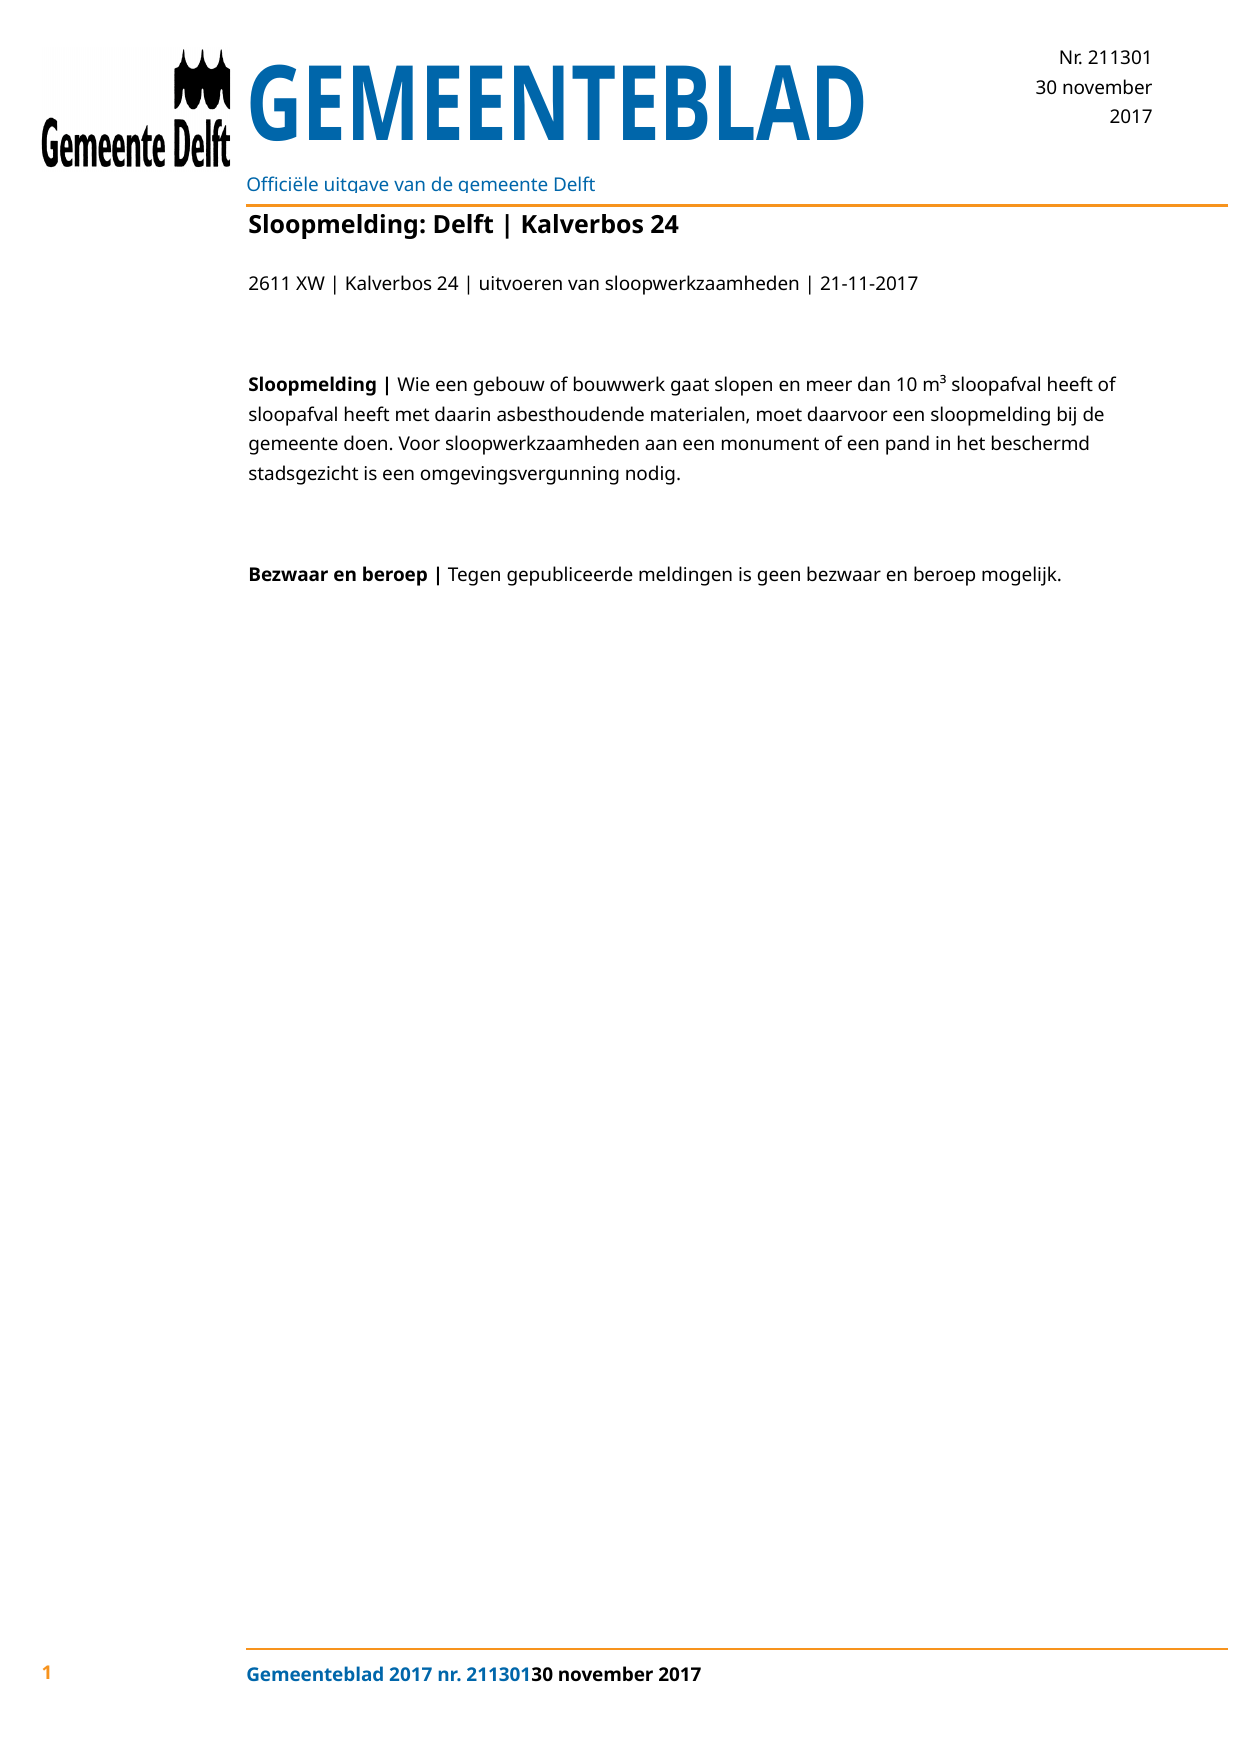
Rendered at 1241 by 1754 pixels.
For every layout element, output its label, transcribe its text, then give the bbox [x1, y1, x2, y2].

text Bezwaar en beroep | Tegen gepubliceerde meldingen is geen bezwaar en beroep mogelijk. [248, 561, 1152, 586]
text Sloopmelding | Wie een gebouw of bouwwerk gaat slopen en meer dan 10 m³ sloopafval heeft of sloopafval heeft met daarin asbesthoudende materialen, moet daarvoor een sloopmelding bij de gemeente doen. Voor sloopwerkzaamheden aan een monument of een pand in het beschermd stadsgezicht is een omgevingsvergunning nodig. [248, 371, 1152, 486]
text Sloopmelding: Delft | Kalverbos 24 [248, 207, 1152, 241]
picture [41, 47, 231, 172]
text 2611 XW | Kalverbos 24 | uitvoeren van sloopwerkzaamheden | 21-11-2017 [248, 270, 1152, 296]
